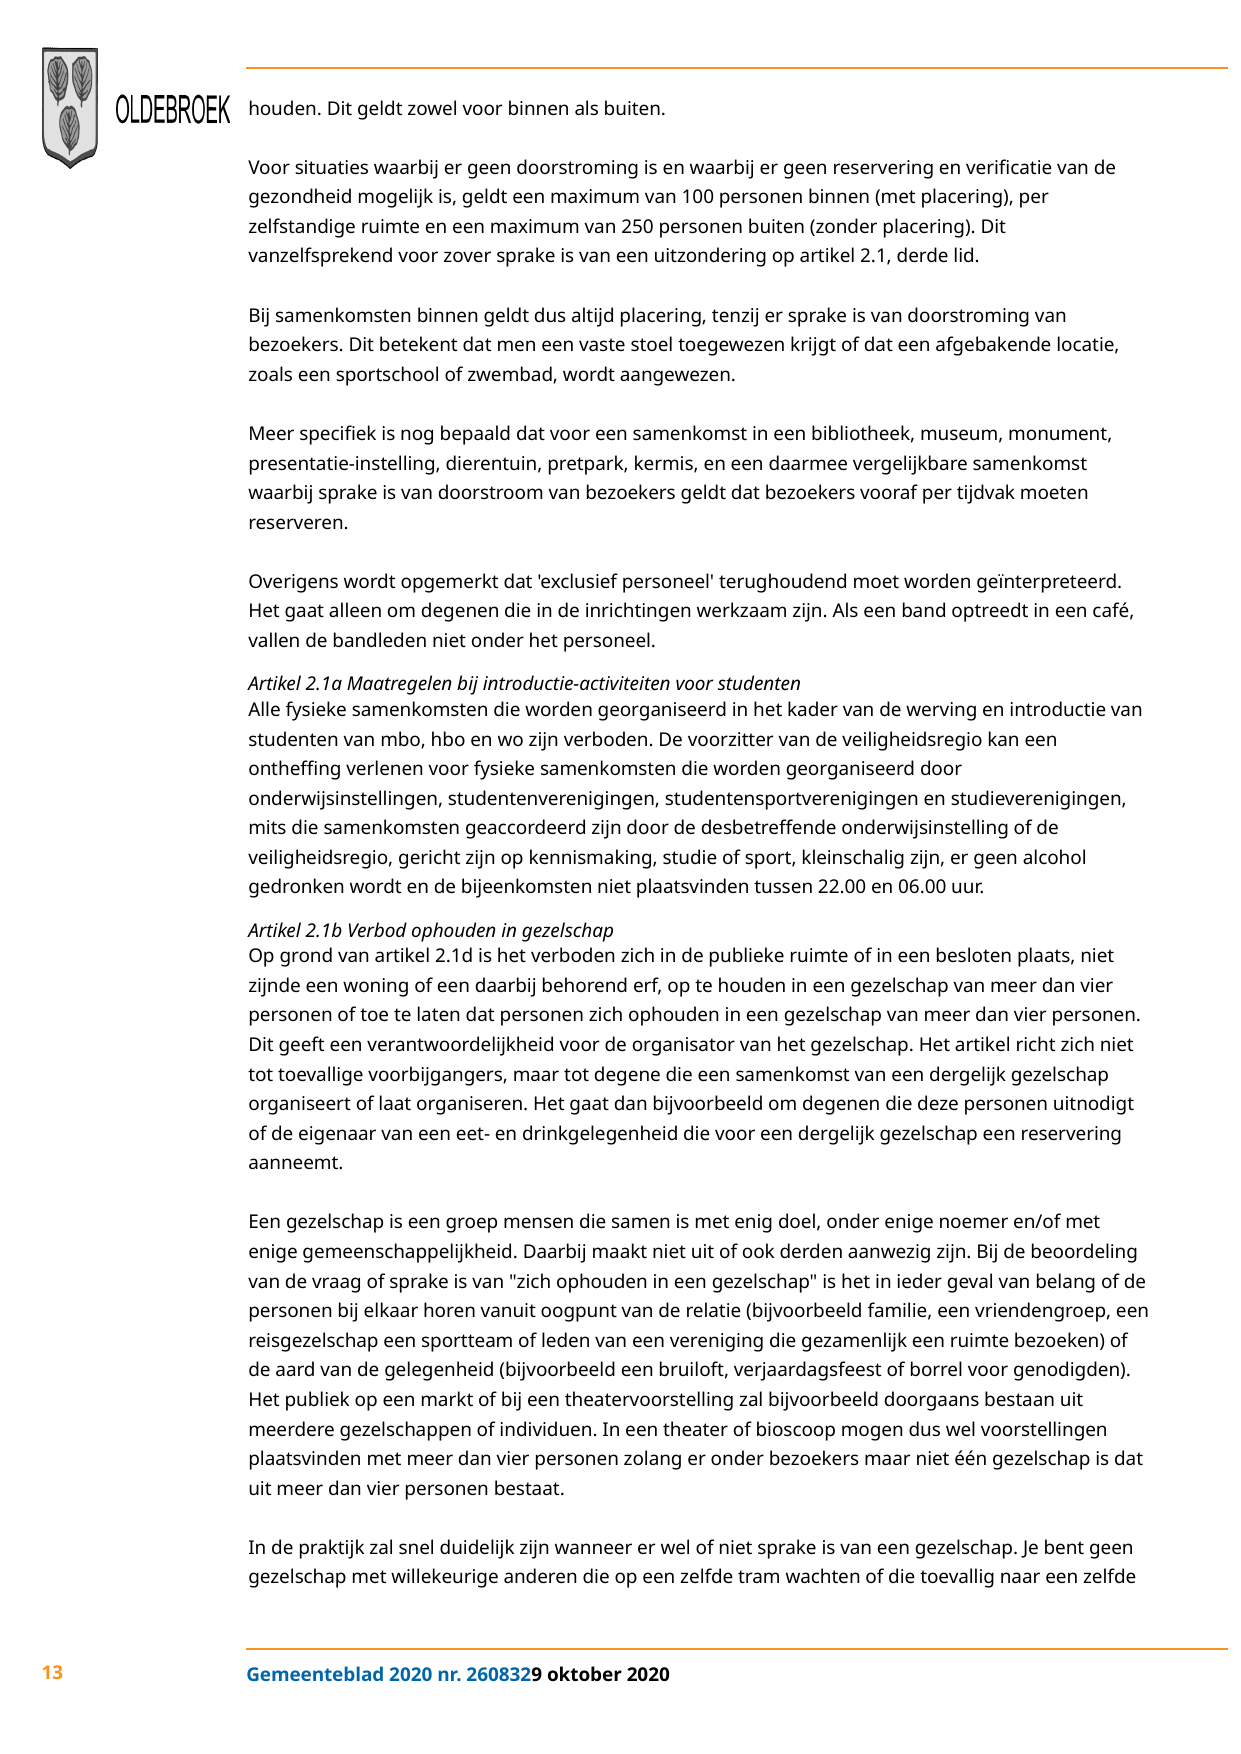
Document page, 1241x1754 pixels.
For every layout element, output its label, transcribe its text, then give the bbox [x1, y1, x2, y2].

text Voor situaties waarbij er geen doorstroming is en waarbij er geen reservering en verificatie van de gezondheid mogelijk is, geldt een maximum van 100 personen binnen (met placering), per zelfstandige ruimte en een maximum van 250 personen buiten (zonder placering). Dit vanzelfsprekend voor zover sprake is van een uitzondering op artikel 2.1, derde lid. [248, 154, 1152, 268]
text Artikel 2.1a Maatregelen bij introductie-activiteiten voor studenten [248, 670, 1152, 696]
text Artikel 2.1b Verbod ophouden in gezelschap [248, 917, 1152, 942]
text Alle fysieke samenkomsten die worden georganiseerd in het kader van de werving en introductie van studenten van mbo, hbo en wo zijn verboden. De voorzitter van de veiligheidsregio kan een ontheffing verlenen voor fysieke samenkomsten die worden georganiseerd door onderwijsinstellingen, studentenverenigingen, studentensportverenigingen en studieverenigingen, mits die samenkomsten geaccordeerd zijn door de desbetreffende onderwijsinstelling of de veiligheidsregio, gericht zijn op kennismaking, studie of sport, kleinschalig zijn, er geen alcohol gedronken wordt en de bijeenkomsten niet plaatsvinden tussen 22.00 en 06.00 uur. [248, 696, 1152, 899]
text Bij samenkomsten binnen geldt dus altijd placering, tenzij er sprake is van doorstroming van bezoekers. Dit betekent dat men een vaste stoel toegewezen krijgt of dat een afgebakende locatie, zoals een sportschool of zwembad, wordt aangewezen. [248, 302, 1152, 387]
text houden. Dit geldt zowel voor binnen als buiten. [248, 95, 1152, 121]
picture [41, 47, 231, 172]
text Een gezelschap is een groep mensen die samen is met enig doel, onder enige noemer en/of met enige gemeenschappelijkheid. Daarbij maakt niet uit of ook derden aanwezig zijn. Bij de beoordeling van de vraag of sprake is van "zich ophouden in een gezelschap" is het in ieder geval van belang of de personen bij elkaar horen vanuit oogpunt van de relatie (bijvoorbeeld familie, een vriendengroep, een reisgezelschap een sportteam of leden van een vereniging die gezamenlijk een ruimte bezoeken) of de aard van de gelegenheid (bijvoorbeeld een bruiloft, verjaardagsfeest of borrel voor genodigden). Het publiek op een markt of bij een theatervoorstelling zal bijvoorbeeld doorgaans bestaan uit meerdere gezelschappen of individuen. In een theater of bioscoop mogen dus wel voorstellingen plaatsvinden met meer dan vier personen zolang er onder bezoekers maar niet één gezelschap is dat uit meer dan vier personen bestaat. [248, 1209, 1152, 1501]
text Meer specifiek is nog bepaald dat voor een samenkomst in een bibliotheek, museum, monument, presentatie-instelling, dierentuin, pretpark, kermis, en een daarmee vergelijkbare samenkomst waarbij sprake is van doorstroom van bezoekers geldt dat bezoekers vooraf per tijdvak moeten reserveren. [248, 420, 1152, 535]
text Overigens wordt opgemerkt dat 'exclusief personeel' terughoudend moet worden geïnterpreteerd. Het gaat alleen om degenen die in de inrichtingen werkzaam zijn. Als een band optreedt in een café, vallen de bandleden niet onder het personeel. [248, 568, 1152, 653]
text Op grond van artikel 2.1d is het verboden zich in de publieke ruimte of in een besloten plaats, niet zijnde een woning of een daarbij behorend erf, op te houden in een gezelschap van meer dan vier personen of toe te laten dat personen zich ophouden in een gezelschap van meer dan vier personen. Dit geeft een verantwoordelijkheid voor de organisator van het gezelschap. Het artikel richt zich niet tot toevallige voorbijgangers, maar tot degene die een samenkomst van een dergelijk gezelschap organiseert of laat organiseren. Het gaat dan bijvoorbeeld om degenen die deze personen uitnodigt of de eigenaar van een eet- en drinkgelegenheid die voor een dergelijk gezelschap een reservering aanneemt. [248, 942, 1152, 1175]
text In de praktijk zal snel duidelijk zijn wanneer er wel of niet sprake is van een gezelschap. Je bent geen gezelschap met willekeurige anderen die op een zelfde tram wachten of die toevallig naar een zelfde [248, 1534, 1152, 1589]
